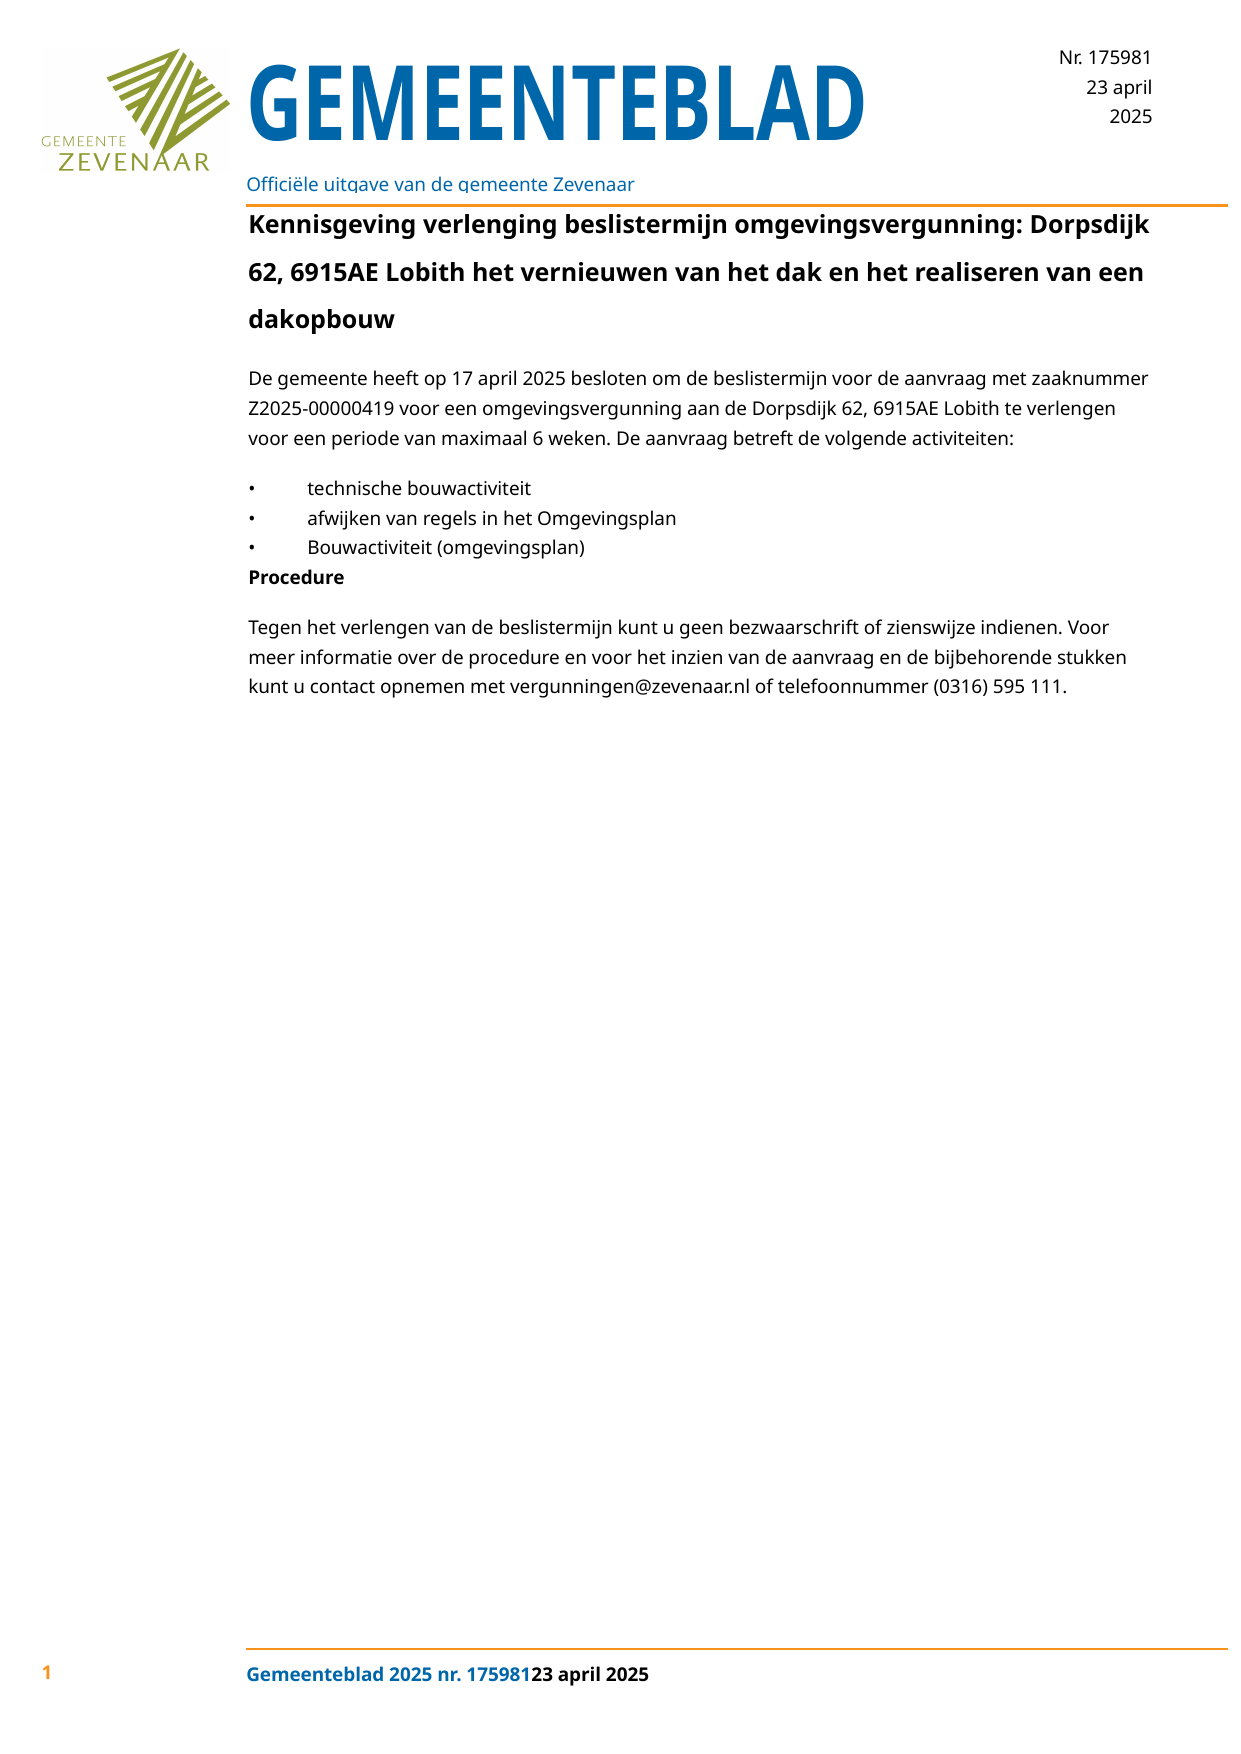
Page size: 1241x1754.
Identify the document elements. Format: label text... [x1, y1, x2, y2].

text De gemeente heeft op 17 april 2025 besloten om de beslistermijn voor de aanvraag met zaaknummer Z2025-00000419 voor een omgevingsvergunning aan de Dorpsdijk 62, 6915AE Lobith te verlengen voor een periode van maximaal 6 weken. De aanvraag betreft de volgende activiteiten: [248, 366, 1152, 450]
picture [41, 47, 231, 172]
text Tegen het verlengen van de beslistermijn kunt u geen bezwaarschrift of zienswijze indienen. Voor meer informatie over de procedure en voor het inzien van de aanvraag en de bijbehorende stukken kunt u contact opnemen met vergunningen@zevenaar.nl of telefoonnummer (0316) 595 111. [248, 614, 1152, 699]
list technische bouwactiviteit [248, 475, 1152, 501]
list Bouwactiviteit (omgevingsplan) [248, 534, 1152, 560]
text Kennisgeving verlenging beslistermijn omgevingsvergunning: Dorpsdijk 62, 6915AE Lobith het vernieuwen van het dak en het realiseren van een dakopbouw [248, 207, 1152, 336]
text Procedure [248, 564, 1152, 589]
list afwijken van regels in het Omgevingsplan [248, 505, 1152, 530]
